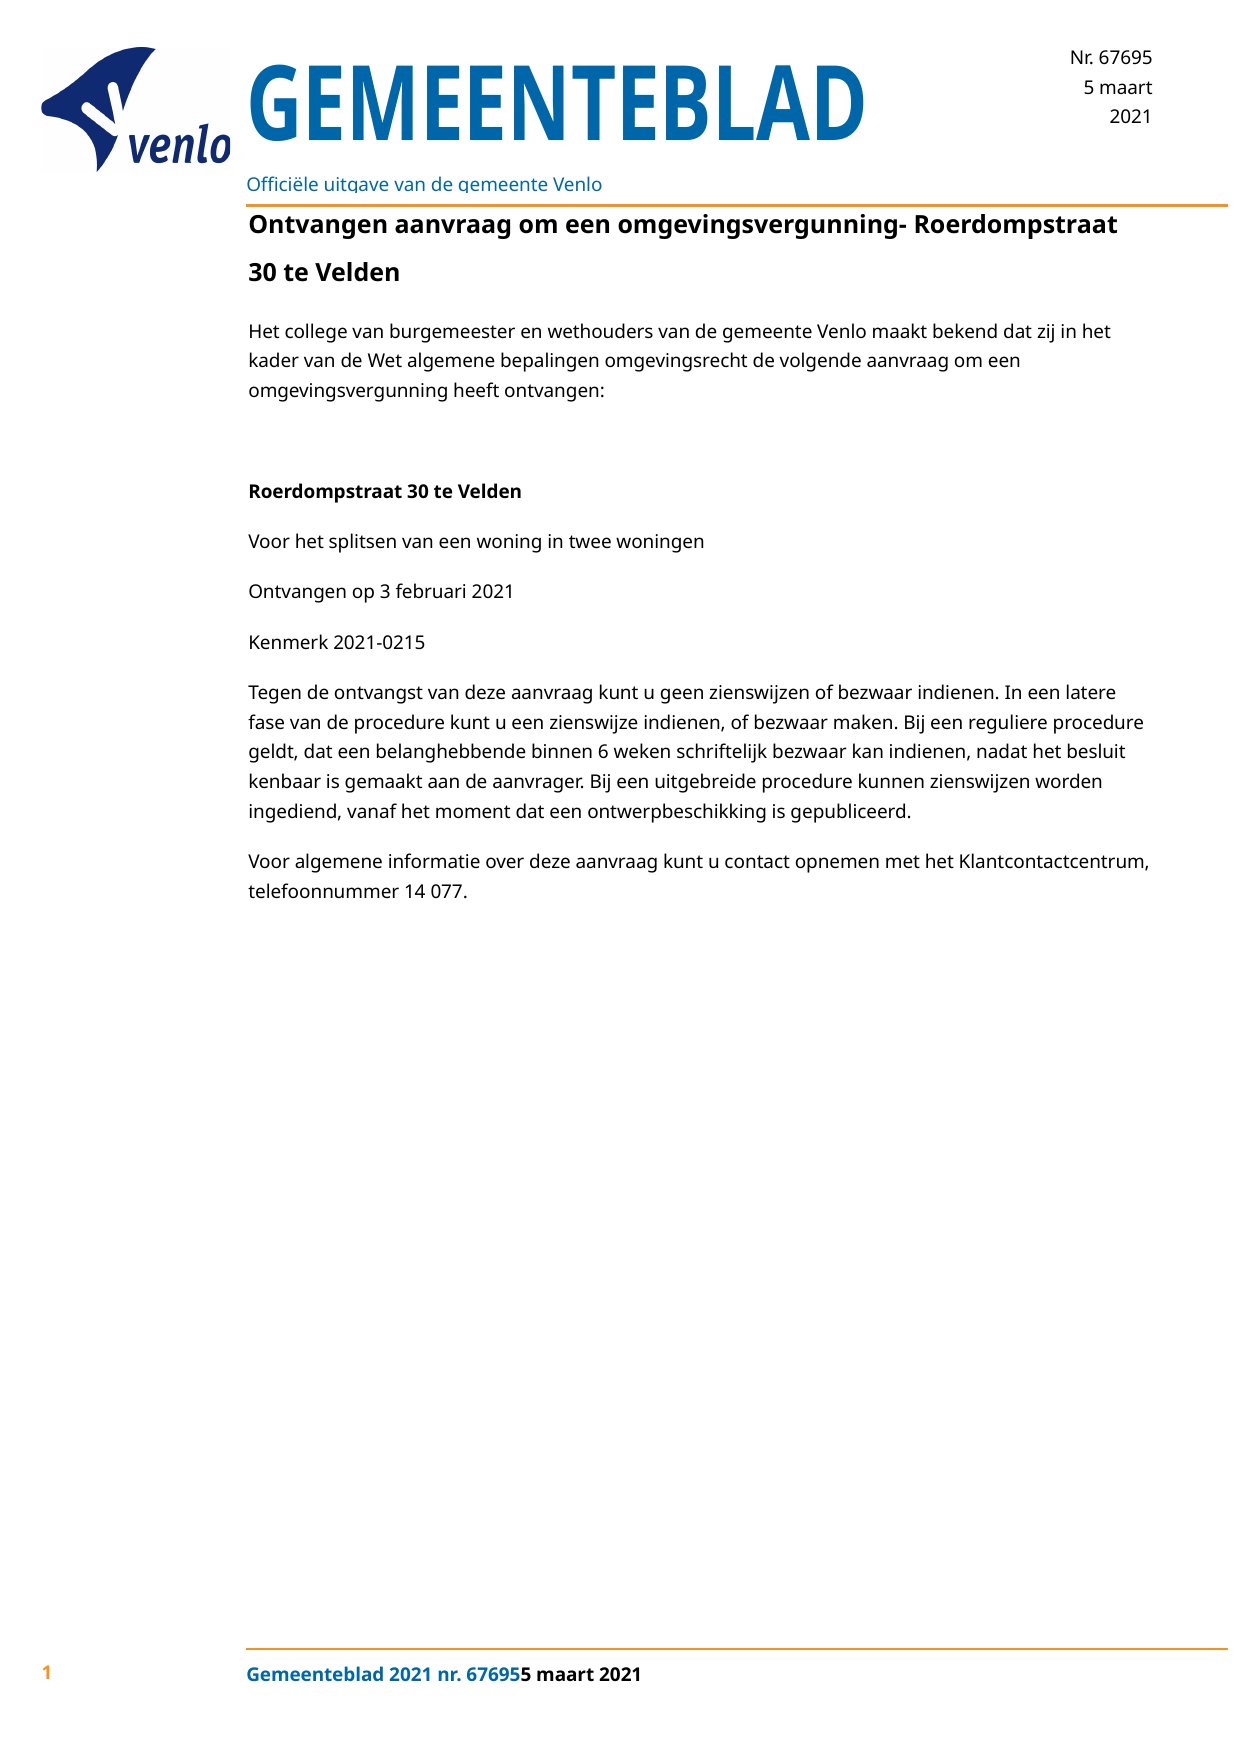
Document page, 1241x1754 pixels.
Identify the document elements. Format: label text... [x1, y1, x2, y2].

picture [41, 47, 231, 172]
text Tegen de ontvangst van deze aanvraag kunt u geen zienswijzen of bezwaar indienen. In een latere fase van de procedure kunt u een zienswijze indienen, of bezwaar maken. Bij een reguliere procedure geldt, dat een belanghebbende binnen 6 weken schriftelijk bezwaar kan indienen, nadat het besluit kenbaar is gemaakt aan de aanvrager. Bij een uitgebreide procedure kunnen zienswijzen worden ingediend, vanaf het moment dat een ontwerpbeschikking is gepubliceerd. [248, 679, 1152, 824]
text Ontvangen aanvraag om een omgevingsvergunning- Roerdompstraat 30 te Velden [248, 207, 1152, 288]
text Ontvangen op 3 februari 2021 [248, 579, 1152, 604]
text Voor algemene informatie over deze aanvraag kunt u contact opnemen met het Klantcontactcentrum, telefoonnummer 14 077. [248, 848, 1152, 904]
text Roerdompstraat 30 te Velden [248, 478, 1152, 504]
text Het college van burgemeester en wethouders van de gemeente Venlo maakt bekend dat zij in het kader van de Wet algemene bepalingen omgevingsrecht de volgende aanvraag om een omgevingsvergunning heeft ontvangen: [248, 318, 1152, 403]
text Voor het splitsen van een woning in twee woningen [248, 528, 1152, 554]
text Kenmerk 2021-0215 [248, 629, 1152, 655]
